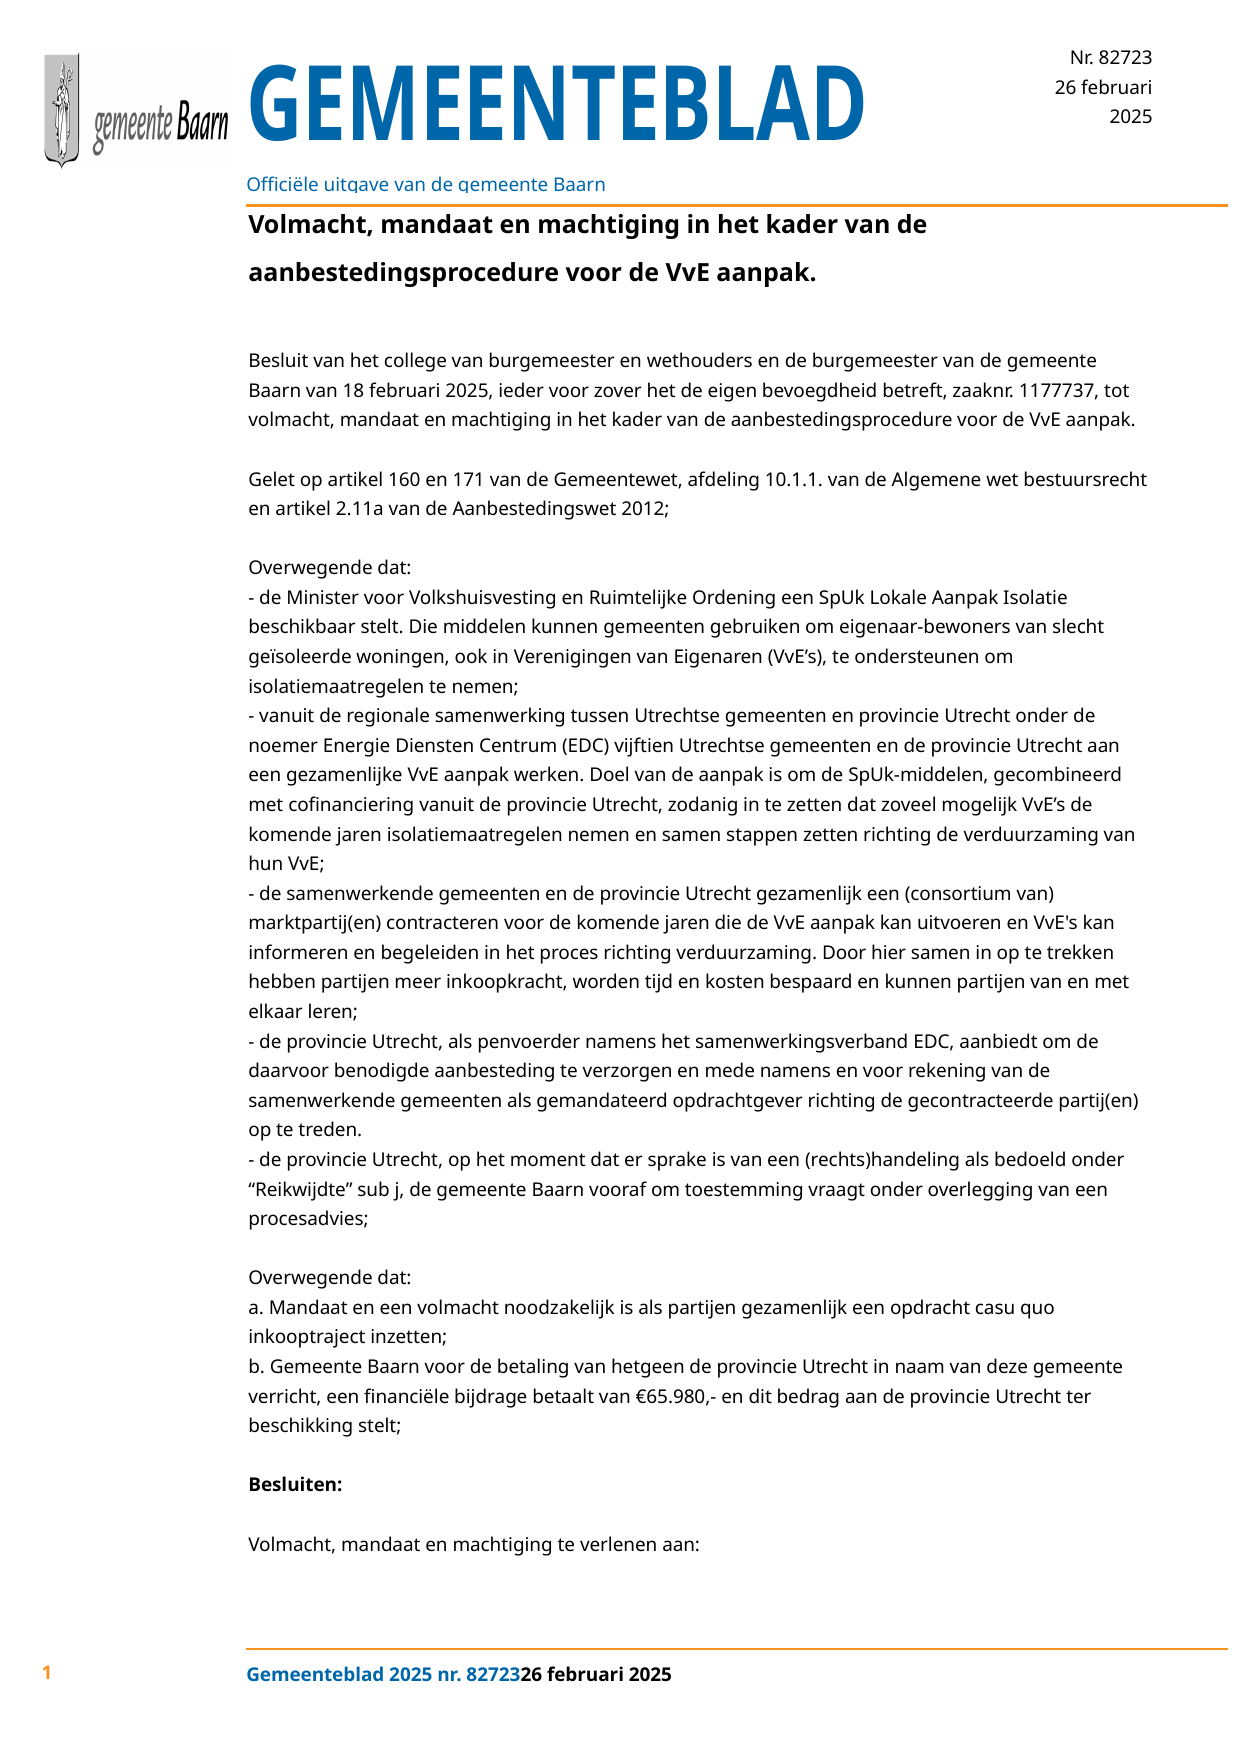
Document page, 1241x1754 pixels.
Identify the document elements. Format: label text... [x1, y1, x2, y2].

text Besluit van het college van burgemeester en wethouders en de burgemeester van de gemeente Baarn van 18 februari 2025, ieder voor zover het de eigen bevoegdheid betreft, zaaknr. 1177737, tot volmacht, mandaat en machtiging in het kader van de aanbestedingsprocedure voor de VvE aanpak. [248, 347, 1152, 432]
text - de samenwerkende gemeenten en de provincie Utrecht gezamenlijk een (consortium van) marktpartij(en) contracteren voor de komende jaren die de VvE aanpak kan uitvoeren en VvE's kan informeren en begeleiden in het proces richting verduurzaming. Door hier samen in op te trekken hebben partijen meer inkoopkracht, worden tijd en kosten bespaard en kunnen partijen van en met elkaar leren; [248, 880, 1152, 1024]
text Volmacht, mandaat en machtiging te verlenen aan: [248, 1531, 1152, 1557]
text b. Gemeente Baarn voor de betaling van hetgeen de provincie Utrecht in naam van deze gemeente verricht, een financiële bijdrage betaalt van €65.980,- en dit bedrag aan de provincie Utrecht ter beschikking stelt; [248, 1353, 1152, 1438]
text - de provincie Utrecht, op het moment dat er sprake is van een (rechts)handeling als bedoeld onder “Reikwijdte” sub j, de gemeente Baarn vooraf om toestemming vraagt onder overlegging van een procesadvies; [248, 1146, 1152, 1231]
text Overwegende dat: [248, 1264, 1152, 1290]
text a. Mandaat en een volmacht noodzakelijk is als partijen gezamenlijk een opdracht casu quo inkooptraject inzetten; [248, 1294, 1152, 1349]
text - de Minister voor Volkshuisvesting en Ruimtelijke Ordening een SpUk Lokale Aanpak Isolatie beschikbaar stelt. Die middelen kunnen gemeenten gebruiken om eigenaar-bewoners van slecht geïsoleerde woningen, ook in Verenigingen van Eigenaren (VvE’s), te ondersteunen om isolatiemaatregelen te nemen; [248, 584, 1152, 699]
picture [41, 47, 231, 172]
text Overwegende dat: [248, 554, 1152, 580]
text Volmacht, mandaat en machtiging in het kader van de aanbestedingsprocedure voor de VvE aanpak. [248, 207, 1152, 288]
text - vanuit de regionale samenwerking tussen Utrechtse gemeenten en provincie Utrecht onder de noemer Energie Diensten Centrum (EDC) vijftien Utrechtse gemeenten en de provincie Utrecht aan een gezamenlijke VvE aanpak werken. Doel van de aanpak is om de SpUk-middelen, gecombineerd met cofinanciering vanuit de provincie Utrecht, zodanig in te zetten dat zoveel mogelijk VvE’s de komende jaren isolatiemaatregelen nemen en samen stappen zetten richting de verduurzaming van hun VvE; [248, 702, 1152, 876]
text Besluiten: [248, 1472, 1152, 1497]
text Gelet op artikel 160 en 171 van de Gemeentewet, afdeling 10.1.1. van de Algemene wet bestuursrecht en artikel 2.11a van de Aanbestedingswet 2012; [248, 466, 1152, 521]
text - de provincie Utrecht, als penvoerder namens het samenwerkingsverband EDC, aanbiedt om de daarvoor benodigde aanbesteding te verzorgen en mede namens en voor rekening van de samenwerkende gemeenten als gemandateerd opdrachtgever richting de gecontracteerde partij(en) op te treden. [248, 1028, 1152, 1142]
